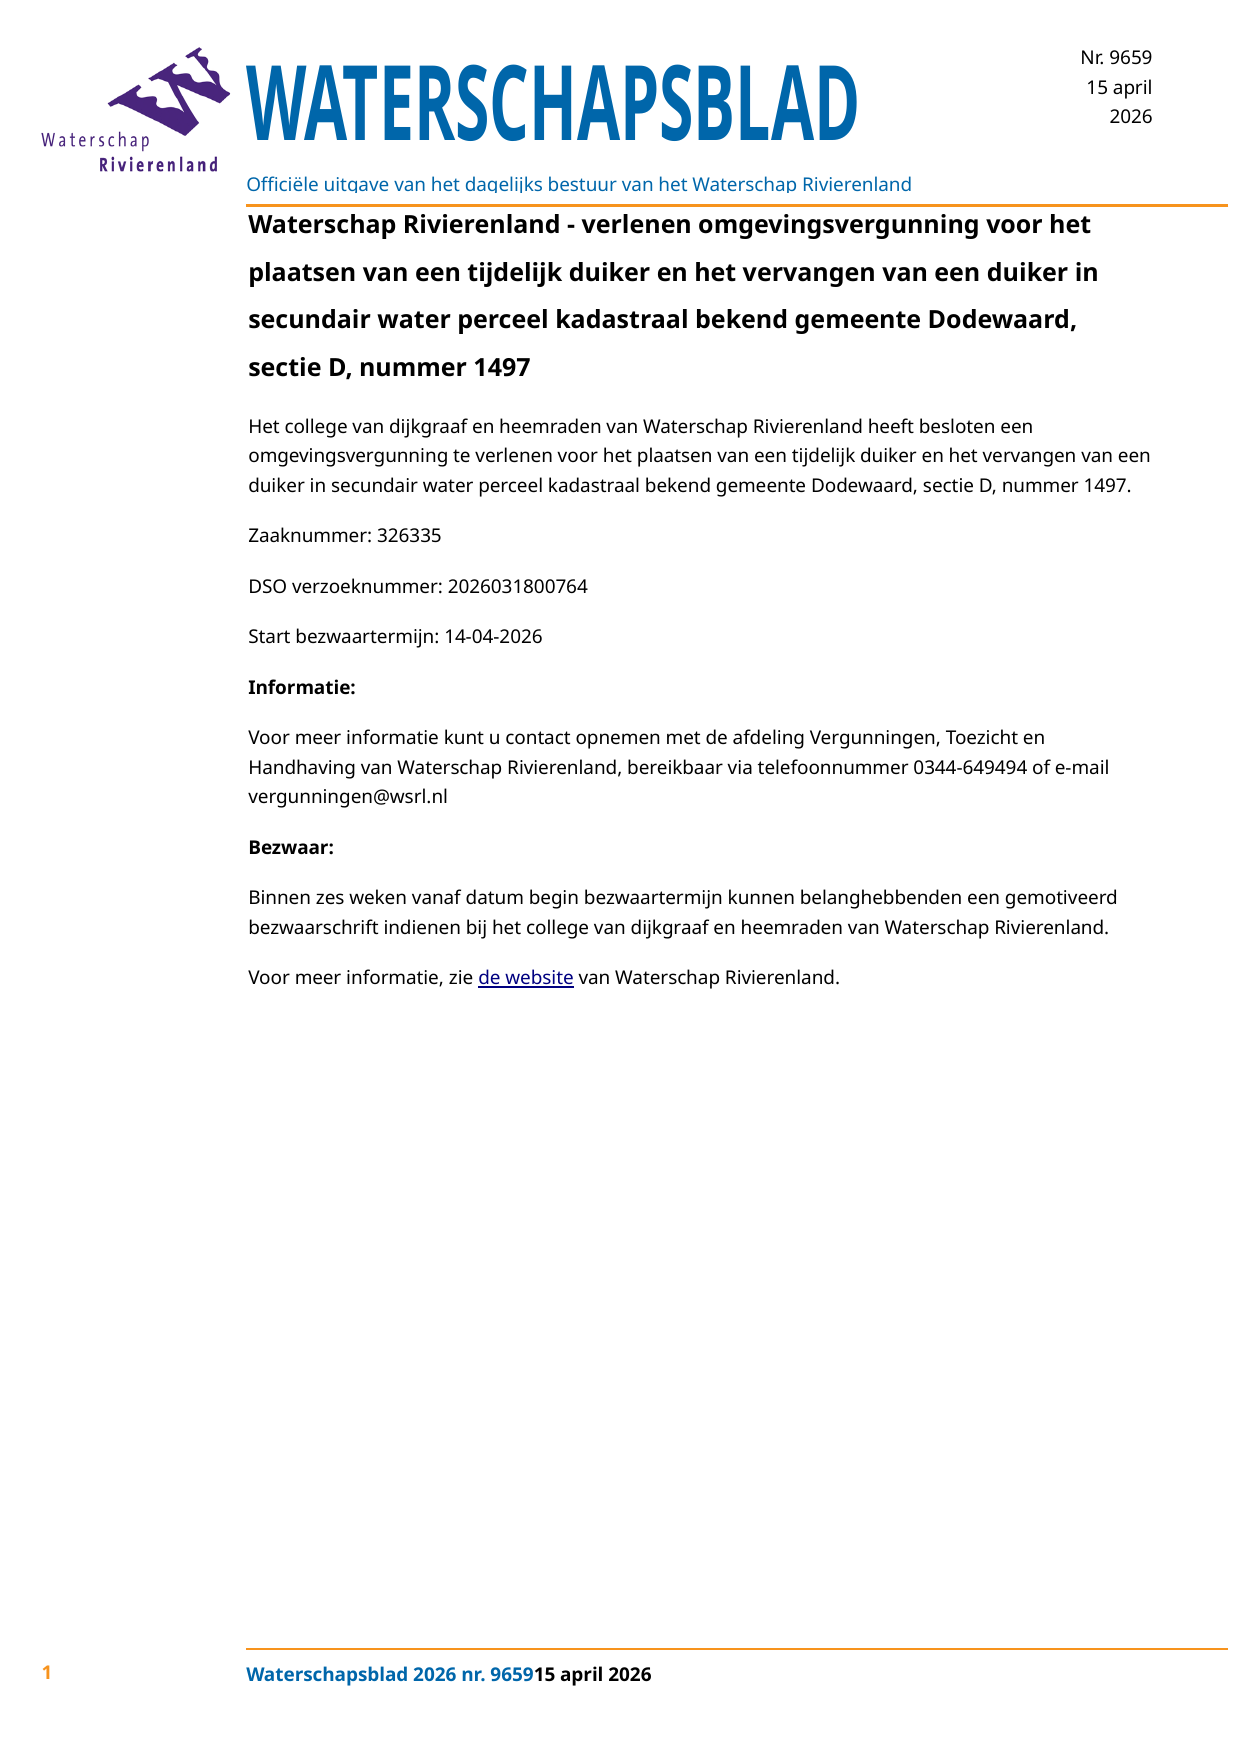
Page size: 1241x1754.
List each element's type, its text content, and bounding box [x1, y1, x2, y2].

text Het college van dijkgraaf en heemraden van Waterschap Rivierenland heeft besloten een omgevingsvergunning te verlenen voor het plaatsen van een tijdelijk duiker en het vervangen van een duiker in secundair water perceel kadastraal bekend gemeente Dodewaard, sectie D, nummer 1497. [248, 413, 1152, 498]
text Voor meer informatie kunt u contact opnemen met de afdeling Vergunningen, Toezicht en Handhaving van Waterschap Rivierenland, bereikbaar via telefoonnummer 0344-649494 of e-mail vergunningen@wsrl.nl [248, 724, 1152, 809]
text Informatie: [248, 674, 1152, 700]
picture [41, 47, 231, 172]
text Bezwaar: [248, 834, 1152, 860]
text DSO verzoeknummer: 2026031800764 [248, 573, 1152, 599]
text Binnen zes weken vanaf datum begin bezwaartermijn kunnen belanghebbenden een gemotiveerd bezwaarschrift indienen bij het college van dijkgraaf en heemraden van Waterschap Rivierenland. [248, 884, 1152, 940]
text Voor meer informatie, zie de website van Waterschap Rivierenland. [248, 964, 1152, 990]
text Zaaknummer: 326335 [248, 523, 1152, 548]
text Waterschap Rivierenland - verlenen omgevingsvergunning voor het plaatsen van een tijdelijk duiker en het vervangen van een duiker in secundair water perceel kadastraal bekend gemeente Dodewaard, sectie D, nummer 1497 [248, 207, 1152, 384]
text Start bezwaartermijn: 14-04-2026 [248, 623, 1152, 649]
